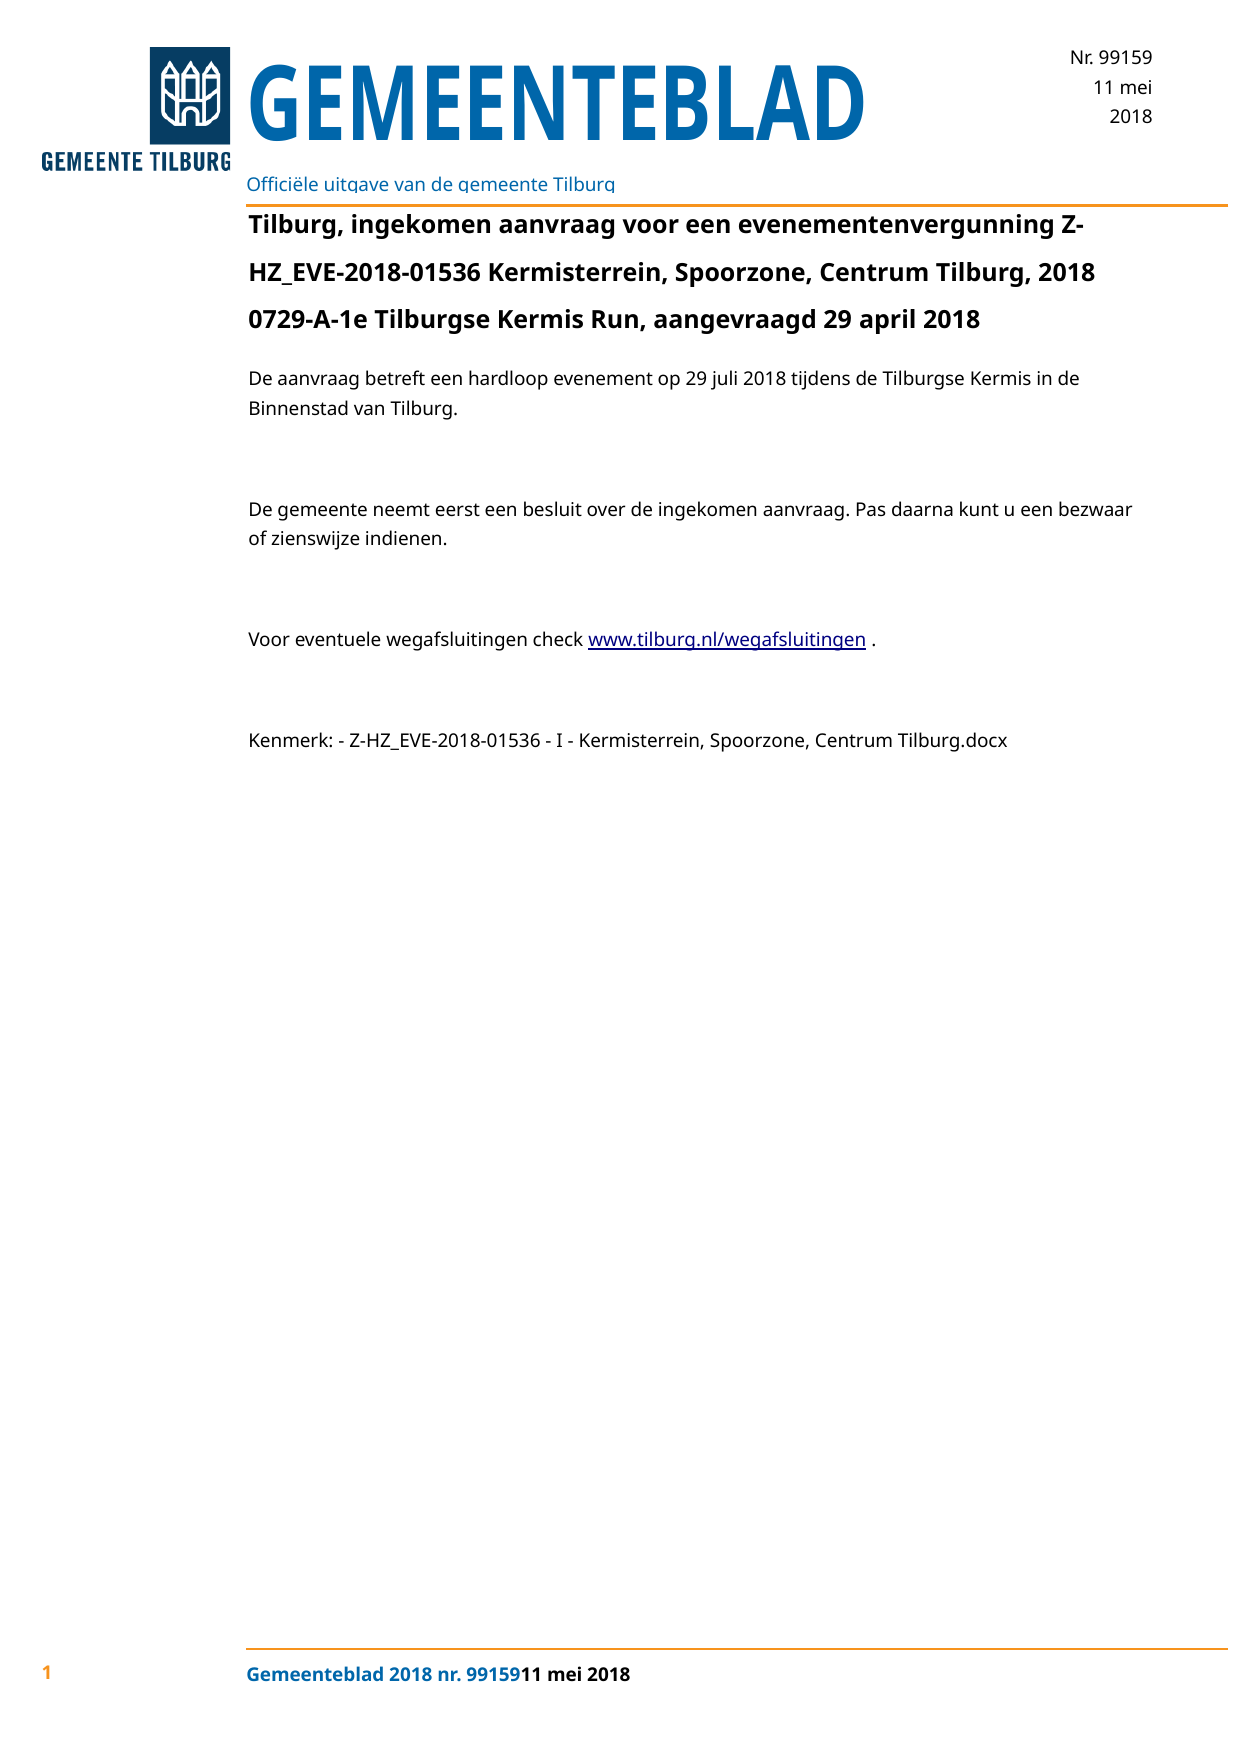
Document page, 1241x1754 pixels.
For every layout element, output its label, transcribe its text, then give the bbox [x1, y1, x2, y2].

text De aanvraag betreft een hardloop evenement op 29 juli 2018 tijdens de Tilburgse Kermis in de Binnenstad van Tilburg. [248, 366, 1152, 421]
text De gemeente neemt eerst een besluit over de ingekomen aanvraag. Pas daarna kunt u een bezwaar of zienswijze indienen. [248, 496, 1152, 551]
text Tilburg, ingekomen aanvraag voor een evenementenvergunning Z-HZ_EVE-2018-01536 Kermisterrein, Spoorzone, Centrum Tilburg, 2018 0729-A-1e Tilburgse Kermis Run, aangevraagd 29 april 2018 [248, 207, 1152, 336]
text Kenmerk: - Z-HZ_EVE-2018-01536 - I - Kermisterrein, Spoorzone, Centrum Tilburg.docx [248, 727, 1152, 753]
picture [41, 47, 231, 172]
text Voor eventuele wegafsluitingen check www.tilburg.nl/wegafsluitingen . [248, 626, 1152, 652]
